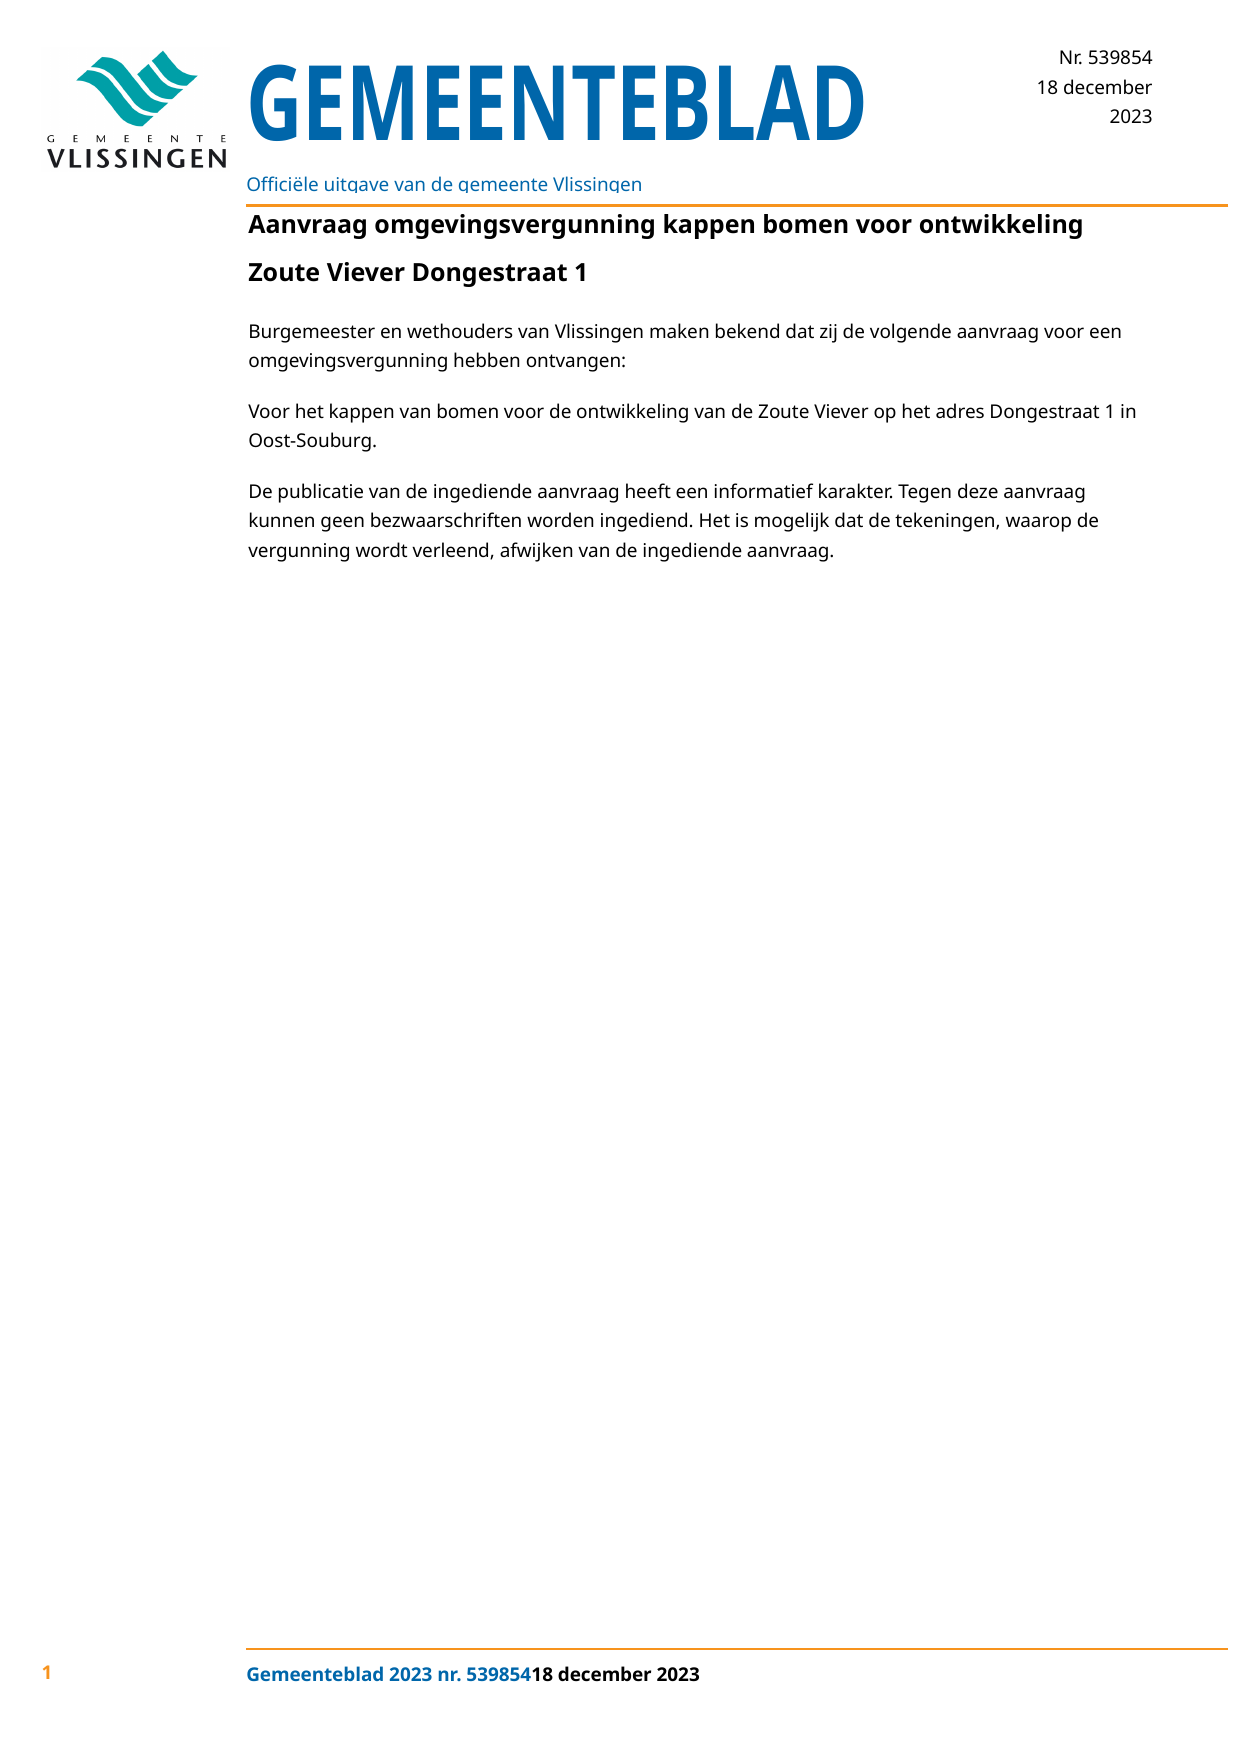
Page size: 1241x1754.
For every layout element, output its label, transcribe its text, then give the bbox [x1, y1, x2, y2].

picture [41, 47, 231, 172]
text Burgemeester en wethouders van Vlissingen maken bekend dat zij de volgende aanvraag voor een omgevingsvergunning hebben ontvangen: [248, 318, 1152, 373]
text Aanvraag omgevingsvergunning kappen bomen voor ontwikkeling Zoute Viever Dongestraat 1 [248, 207, 1152, 288]
text Voor het kappen van bomen voor de ontwikkeling van de Zoute Viever op het adres Dongestraat 1 in Oost-Souburg. [248, 398, 1152, 453]
text De publicatie van de ingediende aanvraag heeft een informatief karakter. Tegen deze aanvraag kunnen geen bezwaarschriften worden ingediend. Het is mogelijk dat de tekeningen, waarop de vergunning wordt verleend, afwijken van de ingediende aanvraag. [248, 478, 1152, 563]
